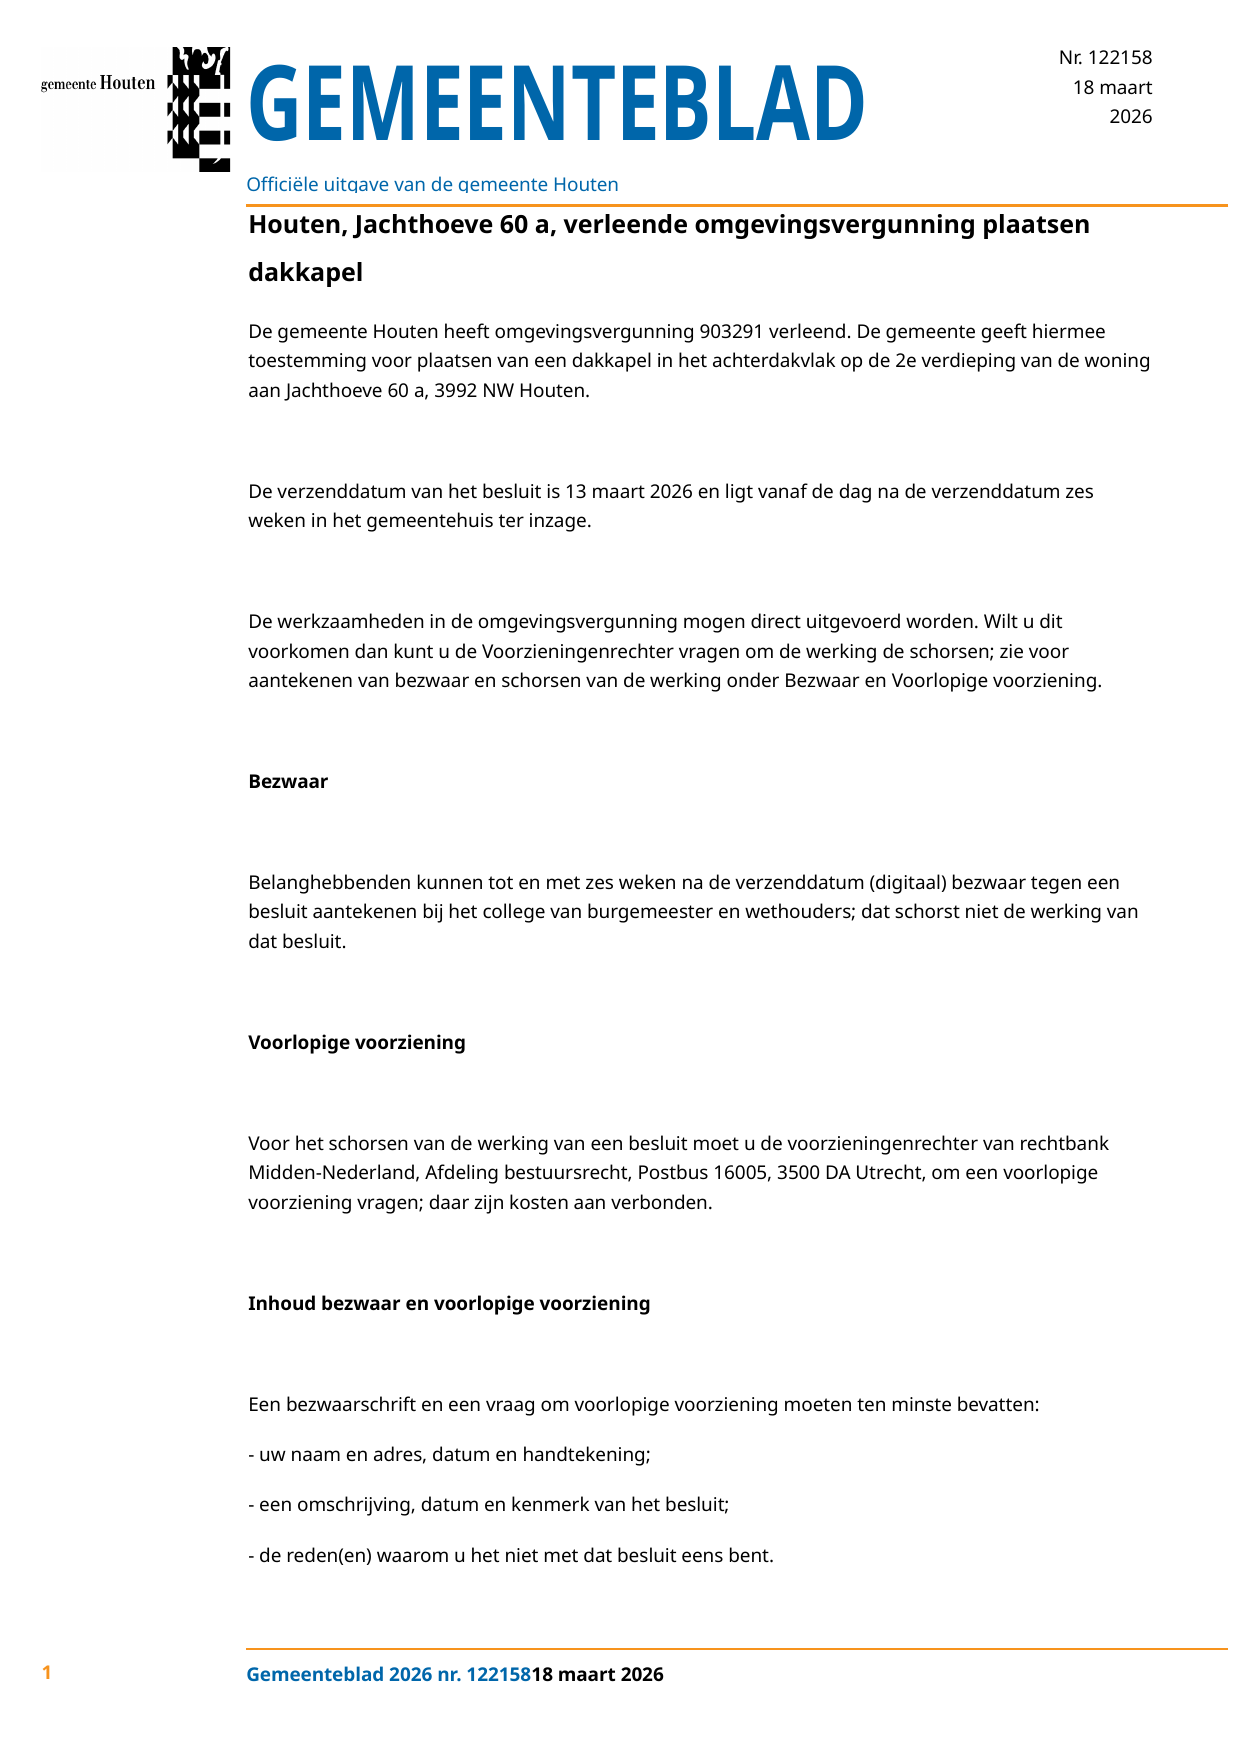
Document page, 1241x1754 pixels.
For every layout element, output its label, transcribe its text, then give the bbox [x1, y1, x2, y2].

text - de reden(en) waarom u het niet met dat besluit eens bent. [248, 1542, 1152, 1568]
text De verzenddatum van het besluit is 13 maart 2026 en ligt vanaf de dag na de verzenddatum zes weken in het gemeentehuis ter inzage. [248, 478, 1152, 533]
picture [41, 47, 231, 172]
text Houten, Jachthoeve 60 a, verleende omgevingsvergunning plaatsen dakkapel [248, 207, 1152, 288]
text - uw naam en adres, datum en handtekening; [248, 1441, 1152, 1467]
text Voor het schorsen van de werking van een besluit moet u de voorzieningenrechter van rechtbank Midden-Nederland, Afdeling bestuursrecht, Postbus 16005, 3500 DA Utrecht, om een voorlopige voorziening vragen; daar zijn kosten aan verbonden. [248, 1130, 1152, 1215]
text De werkzaamheden in de omgevingsvergunning mogen direct uitgevoerd worden. Wilt u dit voorkomen dan kunt u de Voorzieningenrechter vragen om de werking de schorsen; zie voor aantekenen van bezwaar en schorsen van de werking onder Bezwaar en Voorlopige voorziening. [248, 608, 1152, 693]
text Belanghebbenden kunnen tot en met zes weken na de verzenddatum (digitaal) bezwaar tegen een besluit aantekenen bij het college van burgemeester en wethouders; dat schorst niet de werking van dat besluit. [248, 869, 1152, 954]
text Voorlopige voorziening [248, 1029, 1152, 1055]
text Bezwaar [248, 768, 1152, 794]
text Een bezwaarschrift en een vraag om voorlopige voorziening moeten ten minste bevatten: [248, 1391, 1152, 1417]
text - een omschrijving, datum en kenmerk van het besluit; [248, 1492, 1152, 1517]
text Inhoud bezwaar en voorlopige voorziening [248, 1290, 1152, 1316]
text De gemeente Houten heeft omgevingsvergunning 903291 verleend. De gemeente geeft hiermee toestemming voor plaatsen van een dakkapel in het achterdakvlak op de 2e verdieping van de woning aan Jachthoeve 60 a, 3992 NW Houten. [248, 318, 1152, 403]
